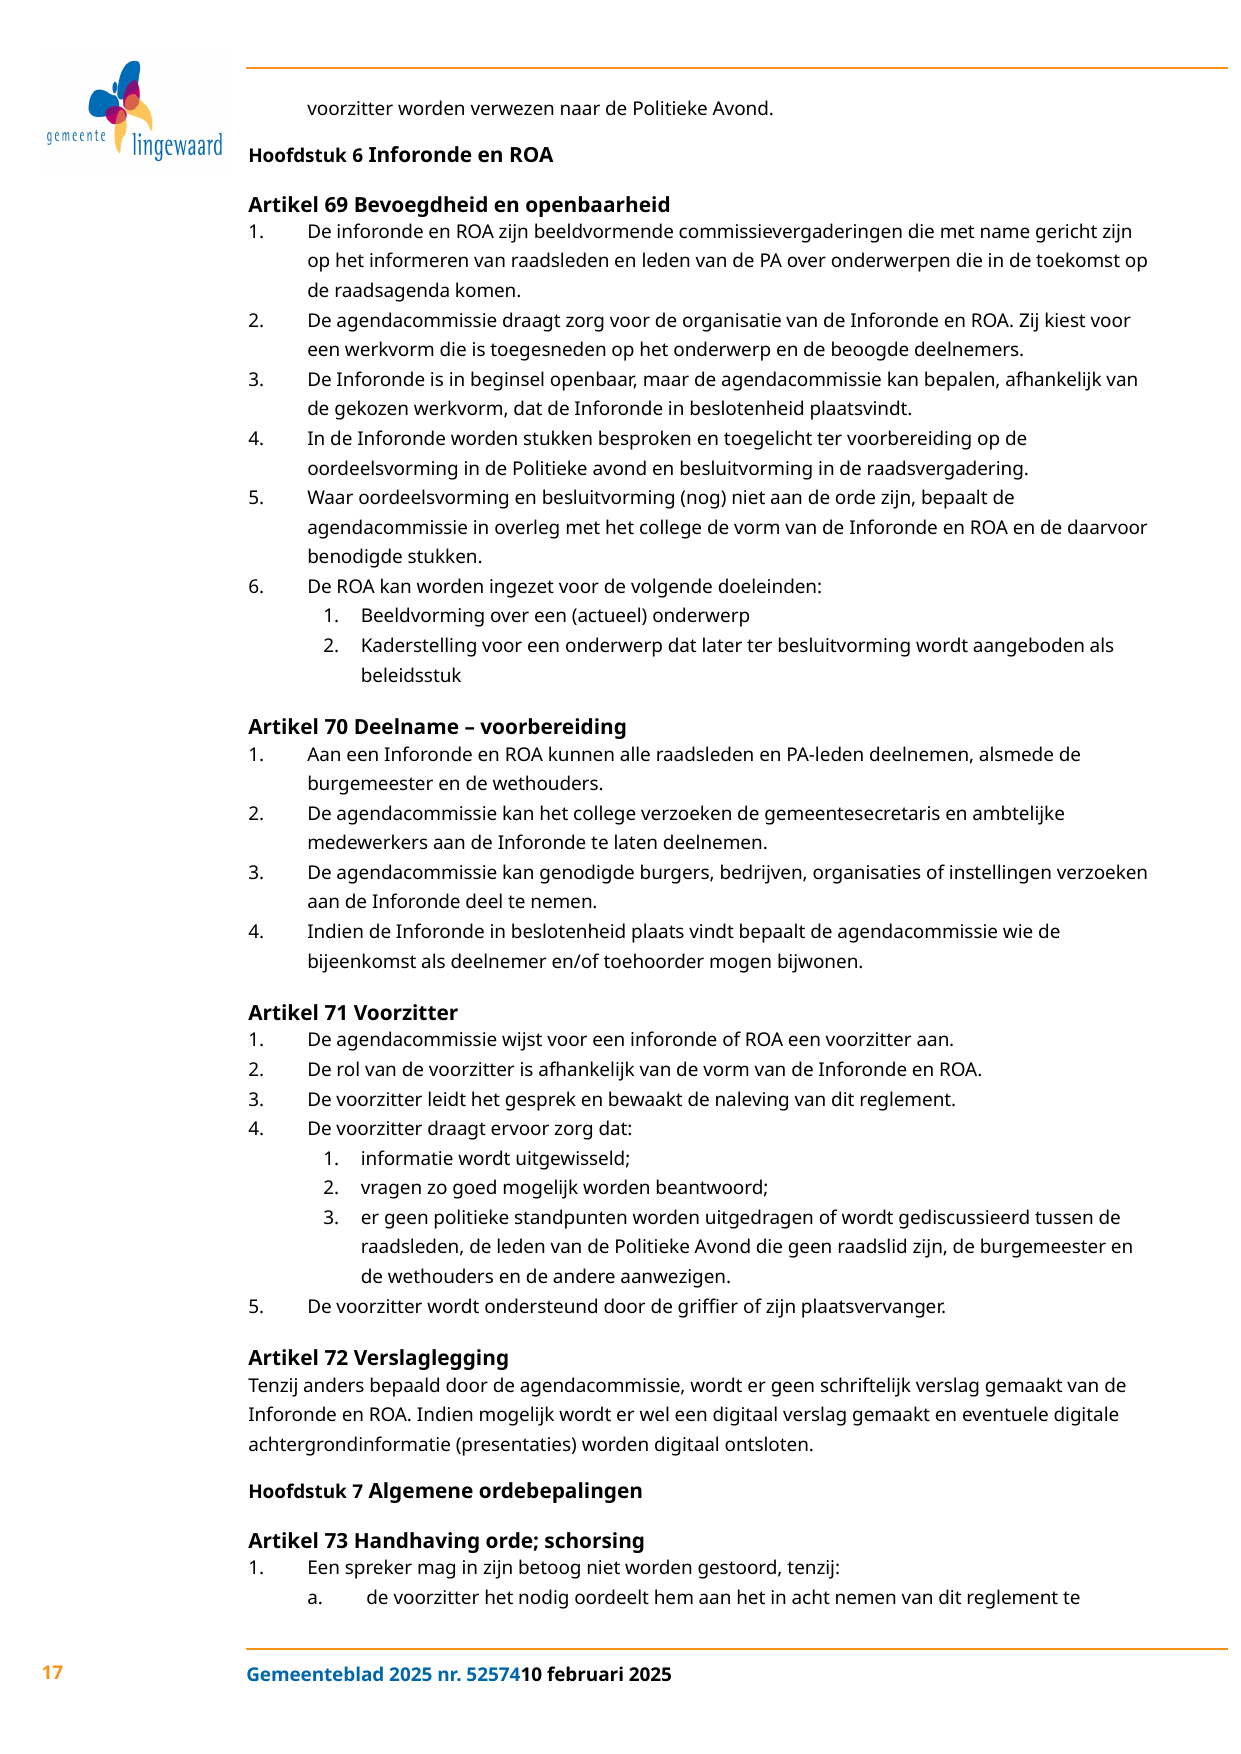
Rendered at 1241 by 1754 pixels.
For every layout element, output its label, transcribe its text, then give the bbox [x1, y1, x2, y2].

text Artikel 69 Bevoegdheid en openbaarheid [248, 190, 1152, 218]
list De voorzitter leidt het gesprek en bewaakt de naleving van dit reglement. [248, 1086, 1152, 1112]
text Artikel 72 Verslaglegging [248, 1343, 1152, 1372]
list vragen zo goed mogelijk worden beantwoord; [323, 1174, 1152, 1200]
text Artikel 73 Handhaving orde; schorsing [248, 1526, 1152, 1554]
list De agendacommissie wijst voor een inforonde of ROA een voorzitter aan. [248, 1027, 1152, 1052]
text Tenzij anders bepaald door de agendacommissie, wordt er geen schriftelijk verslag gemaakt van de Inforonde en ROA. Indien mogelijk wordt er wel een digitaal verslag gemaakt en eventuele digitale achtergrondinformatie (presentaties) worden digitaal ontsloten. [248, 1372, 1152, 1457]
list De agendacommissie kan het college verzoeken de gemeentesecretaris en ambtelijke medewerkers aan de Inforonde te laten deelnemen. [248, 800, 1152, 855]
picture [41, 47, 231, 172]
list Aan een Inforonde en ROA kunnen alle raadsleden en PA-leden deelnemen, alsmede de burgemeester en de wethouders. [248, 741, 1152, 796]
list Een spreker mag in zijn betoog niet worden gestoord, tenzij: [248, 1554, 1152, 1580]
list De ROA kan worden ingezet voor de volgende doeleinden: [248, 573, 1152, 599]
list er geen politieke standpunten worden uitgedragen of wordt gediscussieerd tussen de raadsleden, de leden van de Politieke Avond die geen raadslid zijn, de burgemeester en de wethouders en de andere aanwezigen. [323, 1204, 1152, 1289]
list In de Inforonde worden stukken besproken en toegelicht ter voorbereiding op de oordeelsvorming in de Politieke avond en besluitvorming in de raadsvergadering. [248, 425, 1152, 481]
list Beeldvorming over een (actueel) onderwerp [323, 603, 1152, 628]
list Indien de Inforonde in beslotenheid plaats vindt bepaalt de agendacommissie wie de bijeenkomst als deelnemer en/of toehoorder mogen bijwonen. [248, 918, 1152, 973]
list Kaderstelling voor een onderwerp dat later ter besluitvorming wordt aangeboden als beleidsstuk [323, 632, 1152, 688]
text Hoofdstuk 7 Algemene ordebepalingen [248, 1477, 1152, 1505]
list informatie wordt uitgewisseld; [323, 1145, 1152, 1171]
text Artikel 71 Voorzitter [248, 998, 1152, 1027]
list De agendacommissie draagt zorg voor de organisatie van de Inforonde en ROA. Zij kiest voor een werkvorm die is toegesneden op het onderwerp en de beoogde deelnemers. [248, 307, 1152, 362]
list Waar oordeelsvorming en besluitvorming (nog) niet aan de orde zijn, bepaalt de agendacommissie in overleg met het college de vorm van de Inforonde en ROA en de daarvoor benodigde stukken. [248, 484, 1152, 569]
list De agendacommissie kan genodigde burgers, bedrijven, organisaties of instellingen verzoeken aan de Inforonde deel te nemen. [248, 859, 1152, 914]
list De inforonde en ROA zijn beeldvormende commissievergaderingen die met name gericht zijn op het informeren van raadsleden en leden van de PA over onderwerpen die in de toekomst op de raadsagenda komen. [248, 218, 1152, 303]
text Hoofdstuk 6 Inforonde en ROA [248, 140, 1152, 169]
text Artikel 70 Deelname – voorbereiding [248, 712, 1152, 741]
list De voorzitter wordt ondersteund door de griffier of zijn plaatsvervanger. [248, 1293, 1152, 1319]
list De Inforonde is in beginsel openbaar, maar de agendacommissie kan bepalen, afhankelijk van de gekozen werkvorm, dat de Inforonde in beslotenheid plaatsvindt. [248, 366, 1152, 421]
list De rol van de voorzitter is afhankelijk van de vorm van de Inforonde en ROA. [248, 1056, 1152, 1082]
list voorzitter worden verwezen naar de Politieke Avond. [248, 95, 1152, 121]
list de voorzitter het nodig oordeelt hem aan het in acht nemen van dit reglement te [307, 1584, 1152, 1609]
list De voorzitter draagt ervoor zorg dat: [248, 1115, 1152, 1141]
